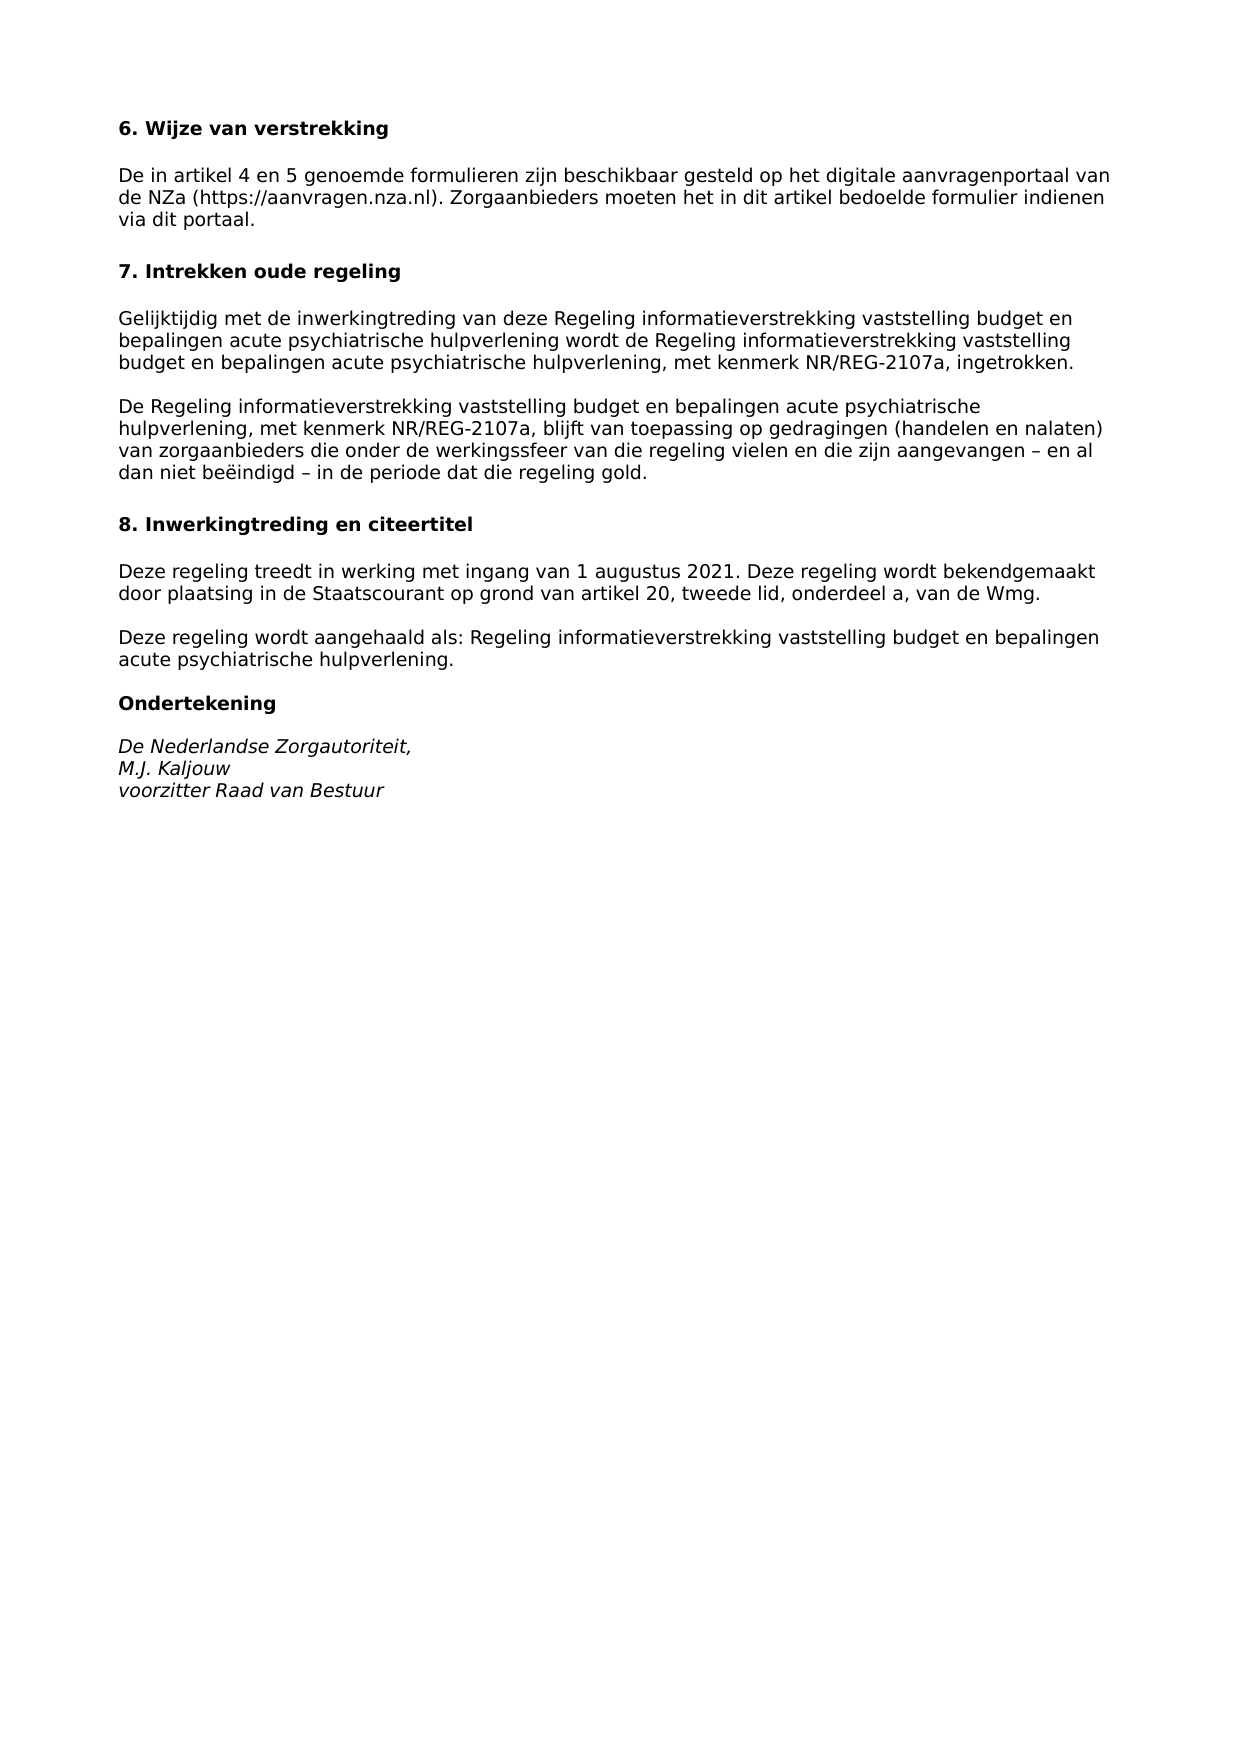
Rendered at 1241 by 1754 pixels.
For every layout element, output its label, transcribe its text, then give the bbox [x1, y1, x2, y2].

subtitle 8. Inwerkingtreding en citeertitel [118, 514, 1122, 536]
text Ondertekening [118, 692, 1122, 714]
text Gelijktijdig met de inwerkingtreding van deze Regeling informatieverstrekking vaststelling budget en bepalingen acute psychiatrische hulpverlening wordt de Regeling informatieverstrekking vaststelling budget en bepalingen acute psychiatrische hulpverlening, met kenmerk NR/REG-2107a, ingetrokken. [118, 308, 1122, 374]
subtitle 7. Intrekken oude regeling [118, 261, 1122, 283]
text De in artikel 4 en 5 genoemde formulieren zijn beschikbaar gesteld op het digitale aanvragenportaal van de NZa (https://aanvragen.nza.nl). Zorgaanbieders moeten het in dit artikel bedoelde formulier indienen via dit portaal. [118, 165, 1122, 231]
text Deze regeling wordt aangehaald als: Regeling informatieverstrekking vaststelling budget en bepalingen acute psychiatrische hulpverlening. [118, 627, 1122, 671]
text De Nederlandse Zorgautoriteit, M.J. Kaljouw voorzitter Raad van Bestuur [118, 736, 1122, 802]
text Deze regeling treedt in werking met ingang van 1 augustus 2021. Deze regeling wordt bekendgemaakt door plaatsing in de Staatscourant op grond van artikel 20, tweede lid, onderdeel a, van de Wmg. [118, 561, 1122, 605]
text De Regeling informatieverstrekking vaststelling budget en bepalingen acute psychiatrische hulpverlening, met kenmerk NR/REG-2107a, blijft van toepassing op gedragingen (handelen en nalaten) van zorgaanbieders die onder de werkingssfeer van die regeling vielen en die zijn aangevangen – en al dan niet beëindigd – in de periode dat die regeling gold. [118, 396, 1122, 484]
subtitle 6. Wijze van verstrekking [118, 118, 1122, 140]
